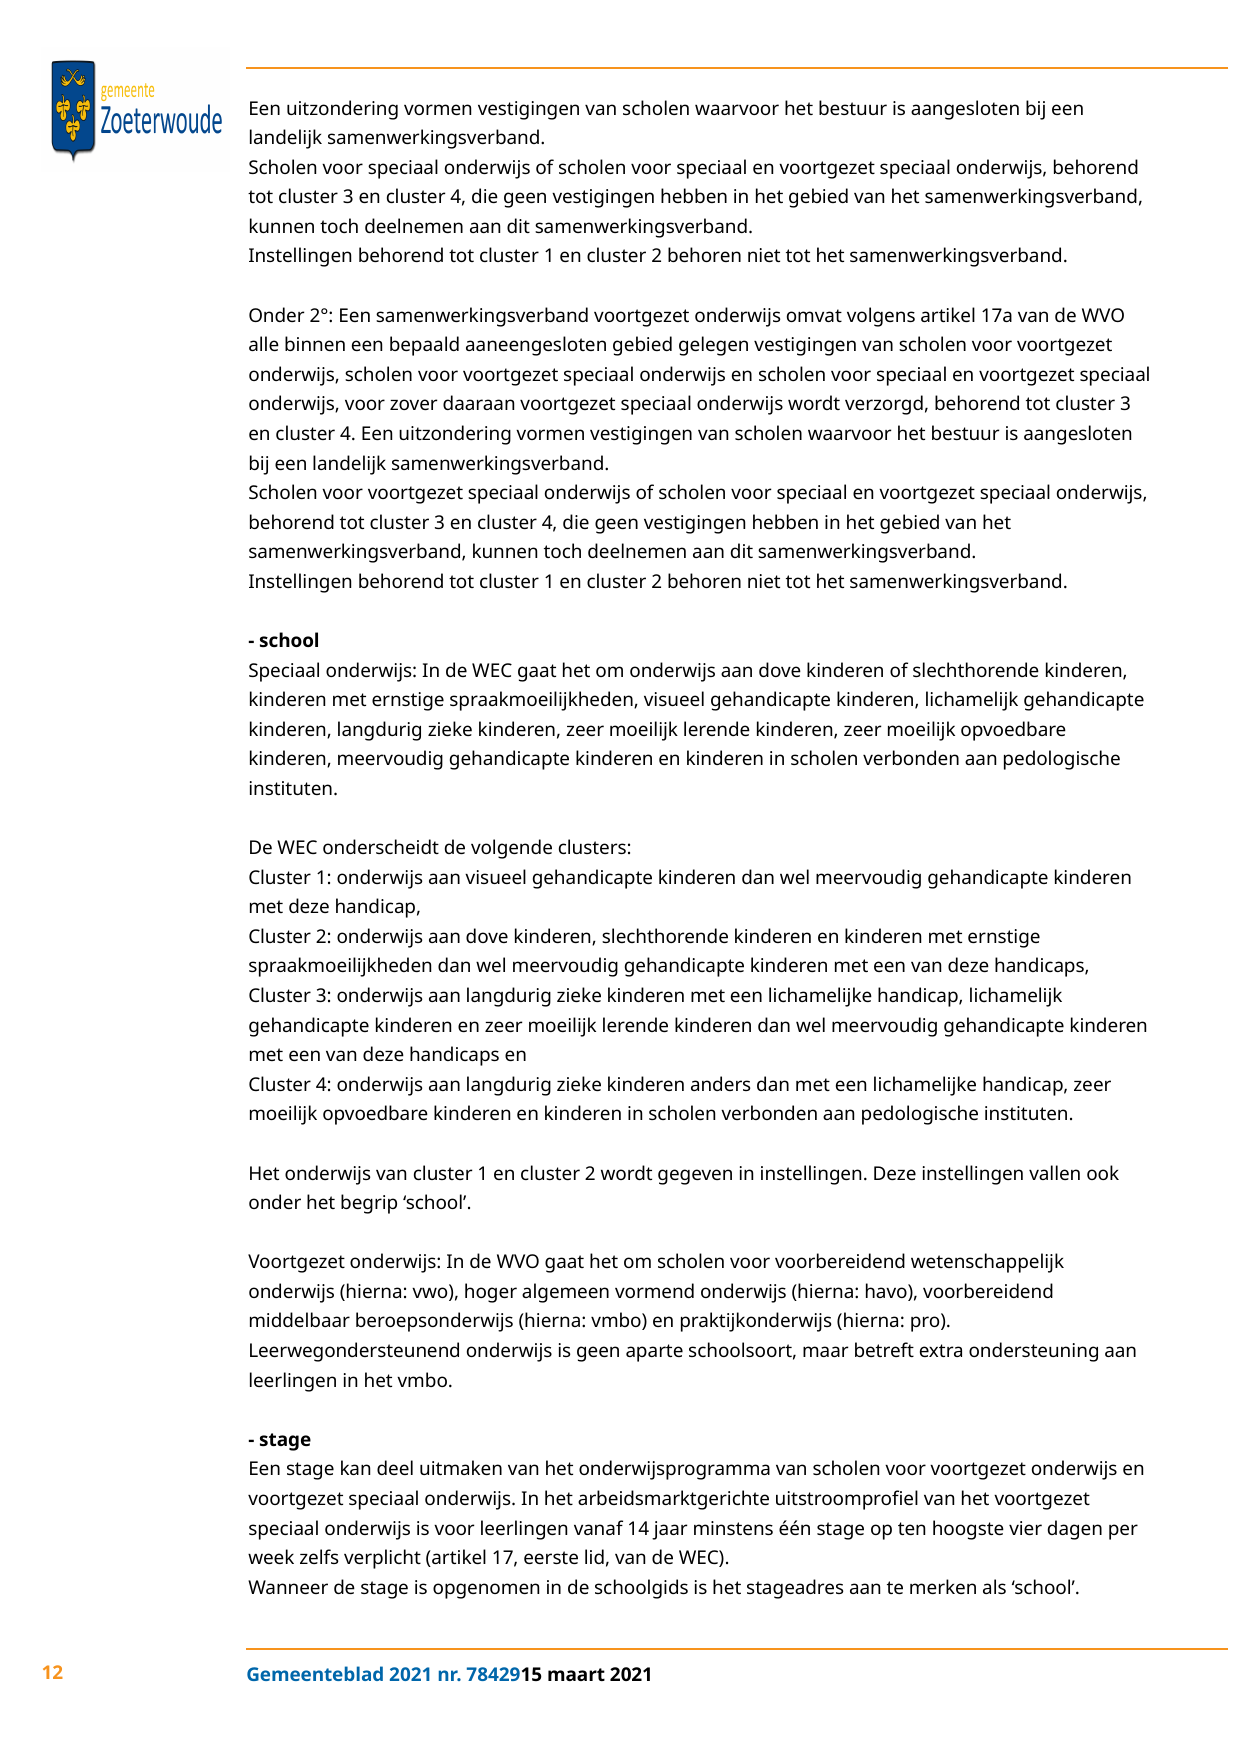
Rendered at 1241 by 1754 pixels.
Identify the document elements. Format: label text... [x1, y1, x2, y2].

text - stage [248, 1426, 1152, 1452]
text Cluster 2: onderwijs aan dove kinderen, slechthorende kinderen en kinderen met ernstige spraakmoeilijkheden dan wel meervoudig gehandicapte kinderen met een van deze handicaps, [248, 923, 1152, 978]
text De WEC onderscheidt de volgende clusters: [248, 834, 1152, 860]
text Cluster 4: onderwijs aan langdurig zieke kinderen anders dan met een lichamelijke handicap, zeer moeilijk opvoedbare kinderen en kinderen in scholen verbonden aan pedologische instituten. [248, 1071, 1152, 1126]
text Speciaal onderwijs: In de WEC gaat het om onderwijs aan dove kinderen of slechthorende kinderen, kinderen met ernstige spraakmoeilijkheden, visueel gehandicapte kinderen, lichamelijk gehandicapte kinderen, langdurig zieke kinderen, zeer moeilijk lerende kinderen, zeer moeilijk opvoedbare kinderen, meervoudig gehandicapte kinderen en kinderen in scholen verbonden aan pedologische instituten. [248, 657, 1152, 801]
text Wanneer de stage is opgenomen in de schoolgids is het stageadres aan te merken als ‘school’. [248, 1574, 1152, 1600]
text Scholen voor speciaal onderwijs of scholen voor speciaal en voortgezet speciaal onderwijs, behorend tot cluster 3 en cluster 4, die geen vestigingen hebben in het gebied van het samenwerkingsverband, kunnen toch deelnemen aan dit samenwerkingsverband. [248, 154, 1152, 239]
text Een uitzondering vormen vestigingen van scholen waarvoor het bestuur is aangesloten bij een landelijk samenwerkingsverband. [248, 95, 1152, 150]
text Scholen voor voortgezet speciaal onderwijs of scholen voor speciaal en voortgezet speciaal onderwijs, behorend tot cluster 3 en cluster 4, die geen vestigingen hebben in het gebied van het samenwerkingsverband, kunnen toch deelnemen aan dit samenwerkingsverband. [248, 479, 1152, 564]
text Cluster 1: onderwijs aan visueel gehandicapte kinderen dan wel meervoudig gehandicapte kinderen met deze handicap, [248, 864, 1152, 919]
text Het onderwijs van cluster 1 en cluster 2 wordt gegeven in instellingen. Deze instellingen vallen ook onder het begrip ‘school’. [248, 1160, 1152, 1215]
text Cluster 3: onderwijs aan langdurig zieke kinderen met een lichamelijke handicap, lichamelijk gehandicapte kinderen en zeer moeilijk lerende kinderen dan wel meervoudig gehandicapte kinderen met een van deze handicaps en [248, 982, 1152, 1067]
text Instellingen behorend tot cluster 1 en cluster 2 behoren niet tot het samenwerkingsverband. [248, 568, 1152, 594]
text Instellingen behorend tot cluster 1 en cluster 2 behoren niet tot het samenwerkingsverband. [248, 243, 1152, 268]
text Voortgezet onderwijs: In de WVO gaat het om scholen voor voorbereidend wetenschappelijk onderwijs (hierna: vwo), hoger algemeen vormend onderwijs (hierna: havo), voorbereidend middelbaar beroepsonderwijs (hierna: vmbo) en praktijkonderwijs (hierna: pro). [248, 1248, 1152, 1333]
text Leerwegondersteunend onderwijs is geen aparte schoolsoort, maar betreft extra ondersteuning aan leerlingen in het vmbo. [248, 1337, 1152, 1393]
picture [41, 47, 231, 172]
text - school [248, 627, 1152, 653]
text Onder 2°: Een samenwerkingsverband voortgezet onderwijs omvat volgens artikel 17a van de WVO alle binnen een bepaald aaneengesloten gebied gelegen vestigingen van scholen voor voortgezet onderwijs, scholen voor voortgezet speciaal onderwijs en scholen voor speciaal en voortgezet speciaal onderwijs, voor zover daaraan voortgezet speciaal onderwijs wordt verzorgd, behorend tot cluster 3 en cluster 4. Een uitzondering vormen vestigingen van scholen waarvoor het bestuur is aangesloten bij een landelijk samenwerkingsverband. [248, 302, 1152, 476]
text Een stage kan deel uitmaken van het onderwijsprogramma van scholen voor voortgezet onderwijs en voortgezet speciaal onderwijs. In het arbeidsmarktgerichte uitstroomprofiel van het voortgezet speciaal onderwijs is voor leerlingen vanaf 14 jaar minstens één stage op ten hoogste vier dagen per week zelfs verplicht (artikel 17, eerste lid, van de WEC). [248, 1456, 1152, 1570]
